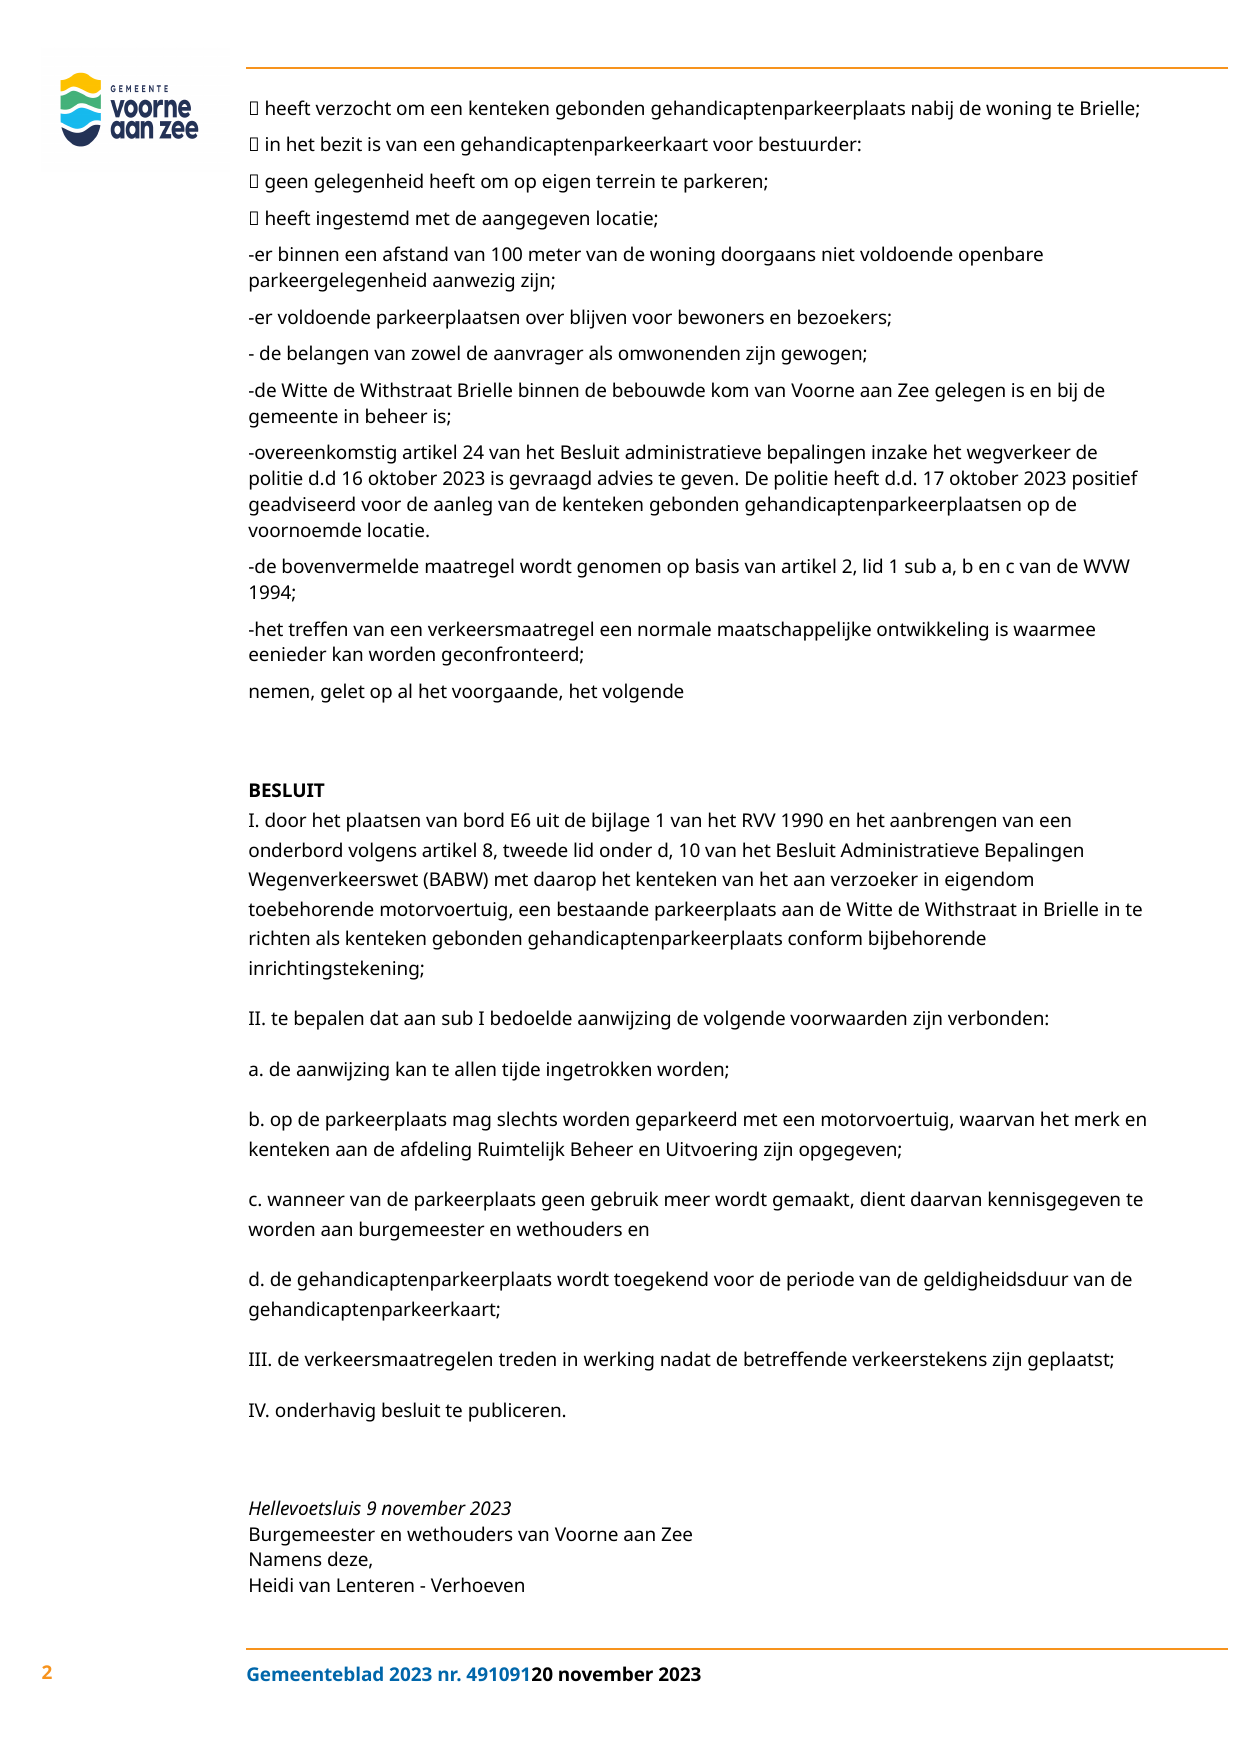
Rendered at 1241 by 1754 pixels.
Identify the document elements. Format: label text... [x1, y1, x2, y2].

text c. wanneer van de parkeerplaats geen gebruik meer wordt gemaakt, dient daarvan kennisgegeven te worden aan burgemeester en wethouders en [248, 1186, 1152, 1242]
text -de Witte de Withstraat Brielle binnen de bebouwde kom van Voorne aan Zee gelegen is en bij de gemeente in beheer is; [248, 377, 1152, 429]
text b. op de parkeerplaats mag slechts worden geparkeerd met een motorvoertuig, waarvan het merk en kenteken aan de afdeling Ruimtelijk Beheer en Uitvoering zijn opgegeven; [248, 1106, 1152, 1162]
text Burgemeester en wethouders van Voorne aan Zee [248, 1521, 1152, 1546]
text a. de aanwijzing kan te allen tijde ingetrokken worden; [248, 1056, 1152, 1082]
text -het treffen van een verkeersmaatregel een normale maatschappelijke ontwikkeling is waarmee eenieder kan worden geconfronteerd; [248, 616, 1152, 667]
text BESLUIT [248, 778, 1152, 803]
text -er binnen een afstand van 100 meter van de woning doorgaans niet voldoende openbare parkeergelegenheid aanwezig zijn; [248, 241, 1152, 293]
text -overeenkomstig artikel 24 van het Besluit administratieve bepalingen inzake het wegverkeer de politie d.d 16 oktober 2023 is gevraagd advies te geven. De politie heeft d.d. 17 oktober 2023 positief geadviseerd voor de aanleg van de kenteken gebonden gehandicaptenparkeerplaatsen op de voornoemde locatie. [248, 439, 1152, 542]
text Heidi van Lenteren - Verhoeven [248, 1572, 1152, 1598]
text -de bovenvermelde maatregel wordt genomen op basis van artikel 2, lid 1 sub a, b en c van de WVW 1994; [248, 553, 1152, 605]
text d. de gehandicaptenparkeerplaats wordt toegekend voor de periode van de geldigheidsduur van de gehandicaptenparkeerkaart; [248, 1266, 1152, 1322]
text  heeft verzocht om een kenteken gebonden gehandicaptenparkeerplaats nabij de woning te Brielle; [248, 95, 1152, 121]
text -er voldoende parkeerplaatsen over blijven voor bewoners en bezoekers; [248, 304, 1152, 329]
text Hellevoetsluis 9 november 2023 [248, 1495, 1152, 1521]
text I. door het plaatsen van bord E6 uit de bijlage 1 van het RVV 1990 en het aanbrengen van een onderbord volgens artikel 8, tweede lid onder d, 10 van het Besluit Administratieve Bepalingen Wegenverkeerswet (BABW) met daarop het kenteken van het aan verzoeker in eigendom toebehorende motorvoertuig, een bestaande parkeerplaats aan de Witte de Withstraat in Brielle in te richten als kenteken gebonden gehandicaptenparkeerplaats conform bijbehorende inrichtingstekening; [248, 807, 1152, 981]
text Namens deze, [248, 1546, 1152, 1572]
text  geen gelegenheid heeft om op eigen terrein te parkeren; [248, 168, 1152, 194]
text  heeft ingestemd met de aangegeven locatie; [248, 205, 1152, 231]
text II. te bepalen dat aan sub I bedoelde aanwijzing de volgende voorwaarden zijn verbonden: [248, 1006, 1152, 1031]
text nemen, gelet op al het voorgaande, het volgende [248, 678, 1152, 704]
picture [41, 47, 231, 172]
text III. de verkeersmaatregelen treden in werking nadat de betreffende verkeerstekens zijn geplaatst; [248, 1346, 1152, 1372]
text - de belangen van zowel de aanvrager als omwonenden zijn gewogen; [248, 341, 1152, 366]
text IV. onderhavig besluit te publiceren. [248, 1397, 1152, 1422]
text  in het bezit is van een gehandicaptenparkeerkaart voor bestuurder: [248, 131, 1152, 157]
